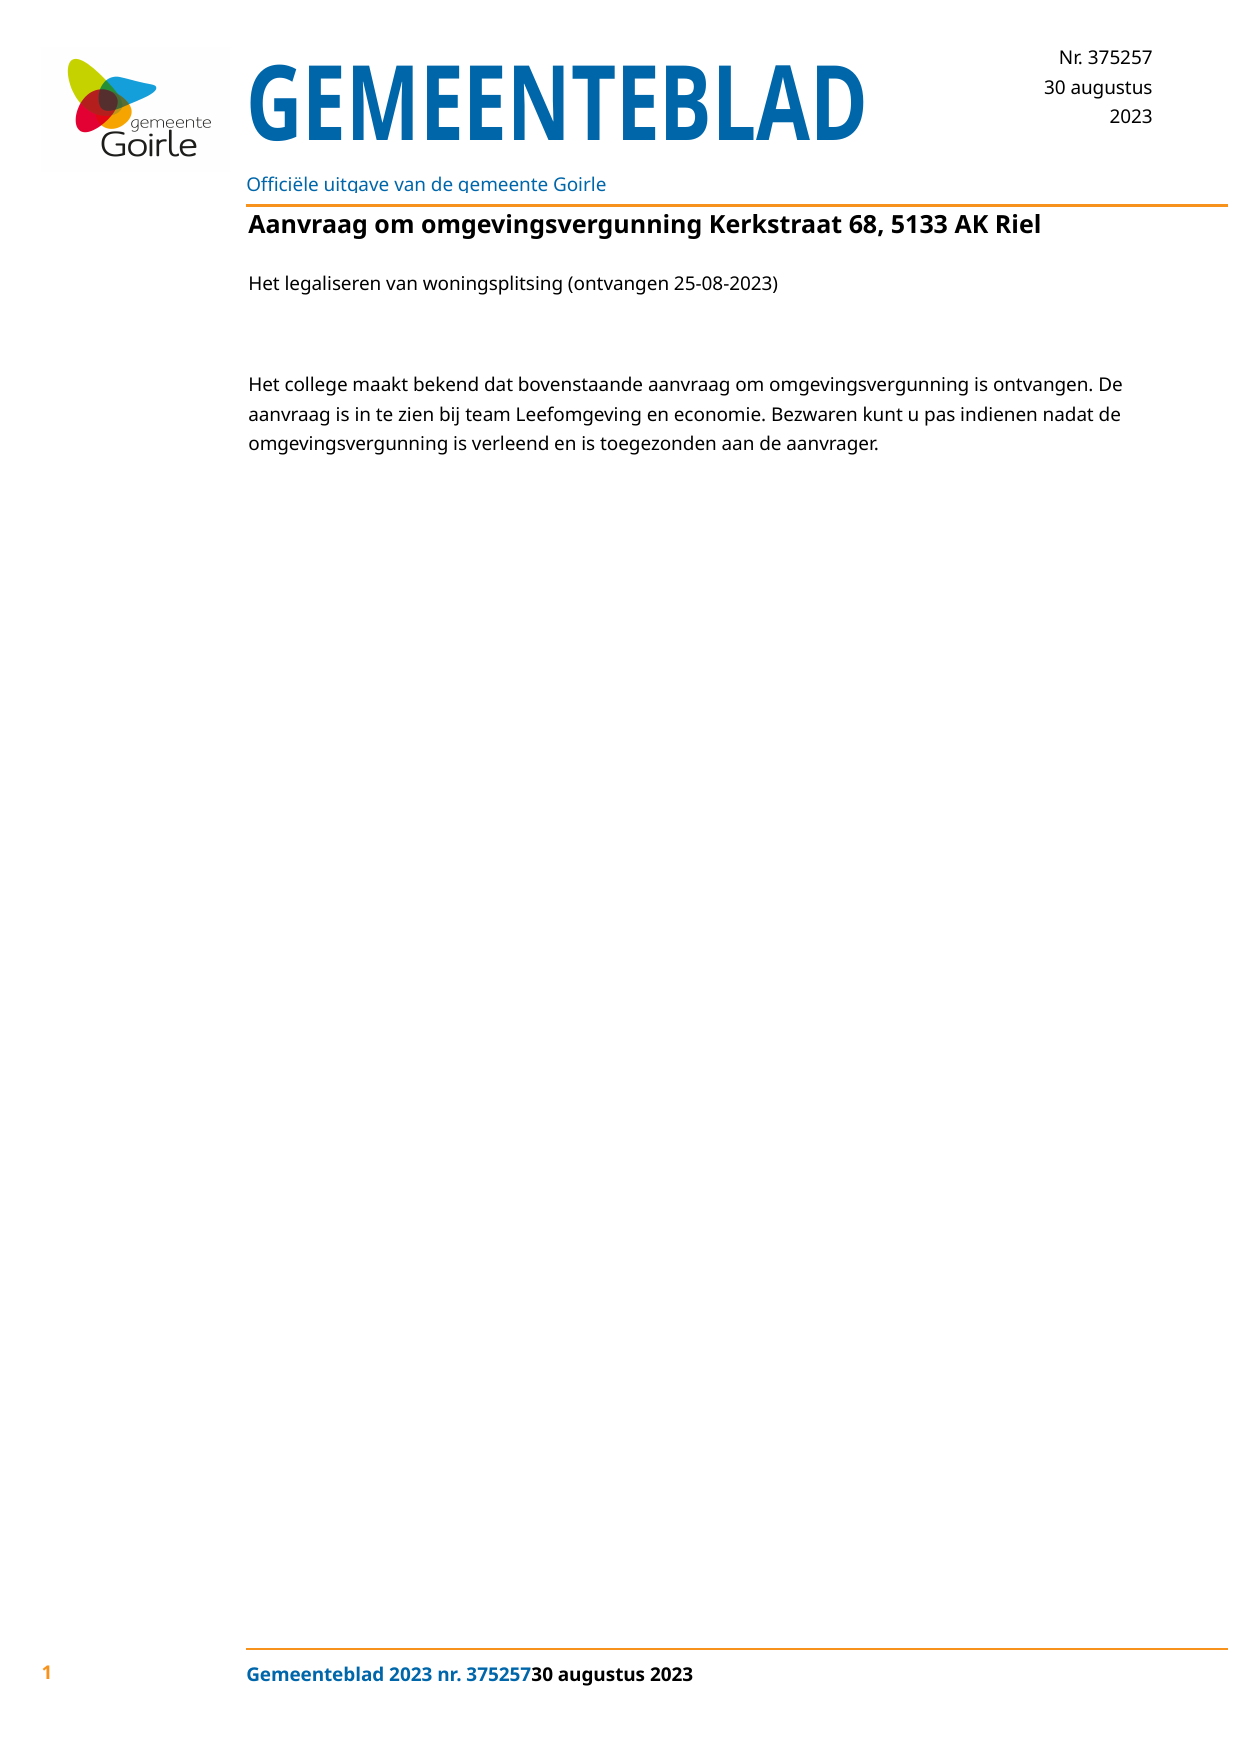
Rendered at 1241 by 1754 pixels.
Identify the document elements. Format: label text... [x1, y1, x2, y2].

picture [41, 47, 231, 172]
text Het legaliseren van woningsplitsing (ontvangen 25-08-2023) [248, 270, 1152, 296]
text Aanvraag om omgevingsvergunning Kerkstraat 68, 5133 AK Riel [248, 207, 1152, 241]
text Het college maakt bekend dat bovenstaande aanvraag om omgevingsvergunning is ontvangen. De aanvraag is in te zien bij team Leefomgeving en economie. Bezwaren kunt u pas indienen nadat de omgevingsvergunning is verleend en is toegezonden aan de aanvrager. [248, 371, 1152, 456]
